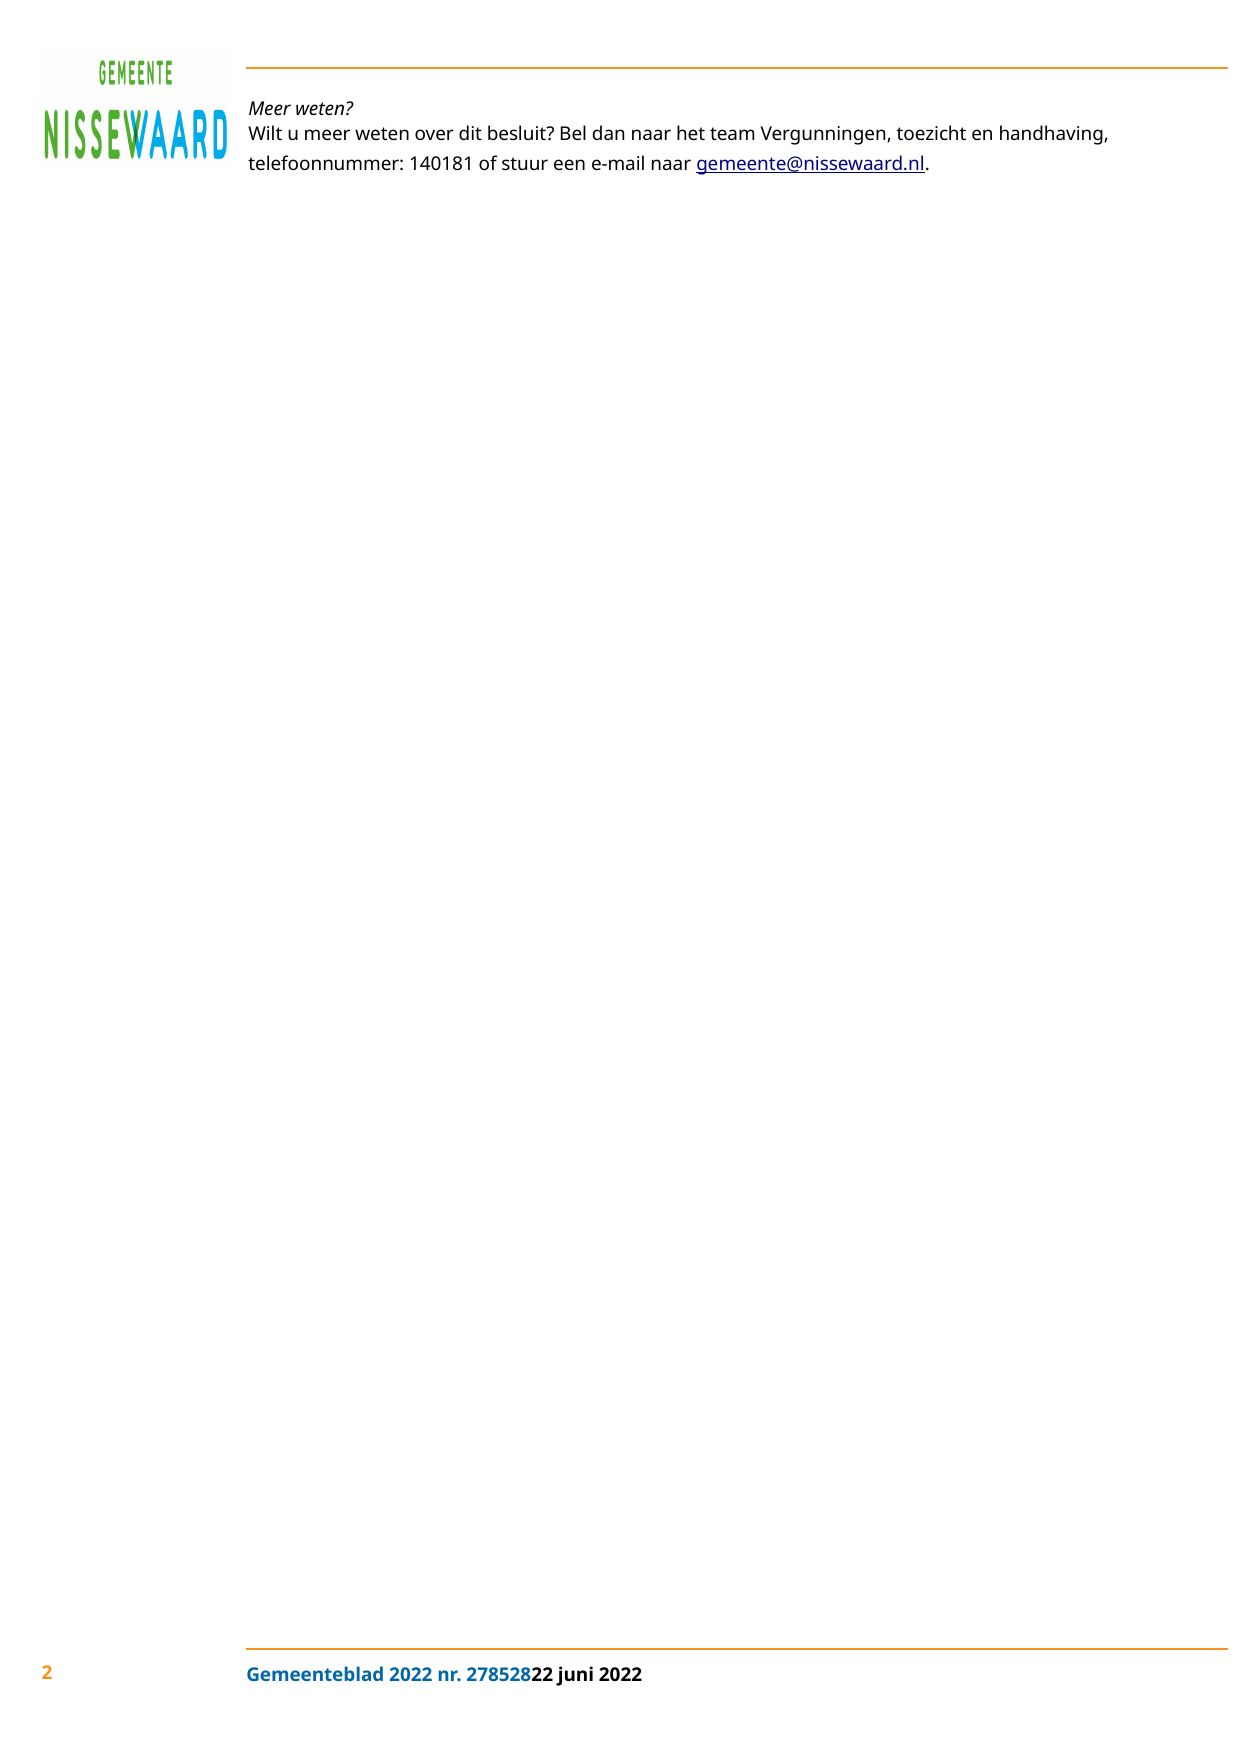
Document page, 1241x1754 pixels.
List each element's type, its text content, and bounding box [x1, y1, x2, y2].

picture [41, 47, 231, 172]
text Wilt u meer weten over dit besluit? Bel dan naar het team Vergunningen, toezicht en handhaving, telefoonnummer: 140181 of stuur een e-mail naar gemeente@nissewaard.nl. [248, 121, 1152, 176]
text Meer weten? [248, 95, 1152, 121]
